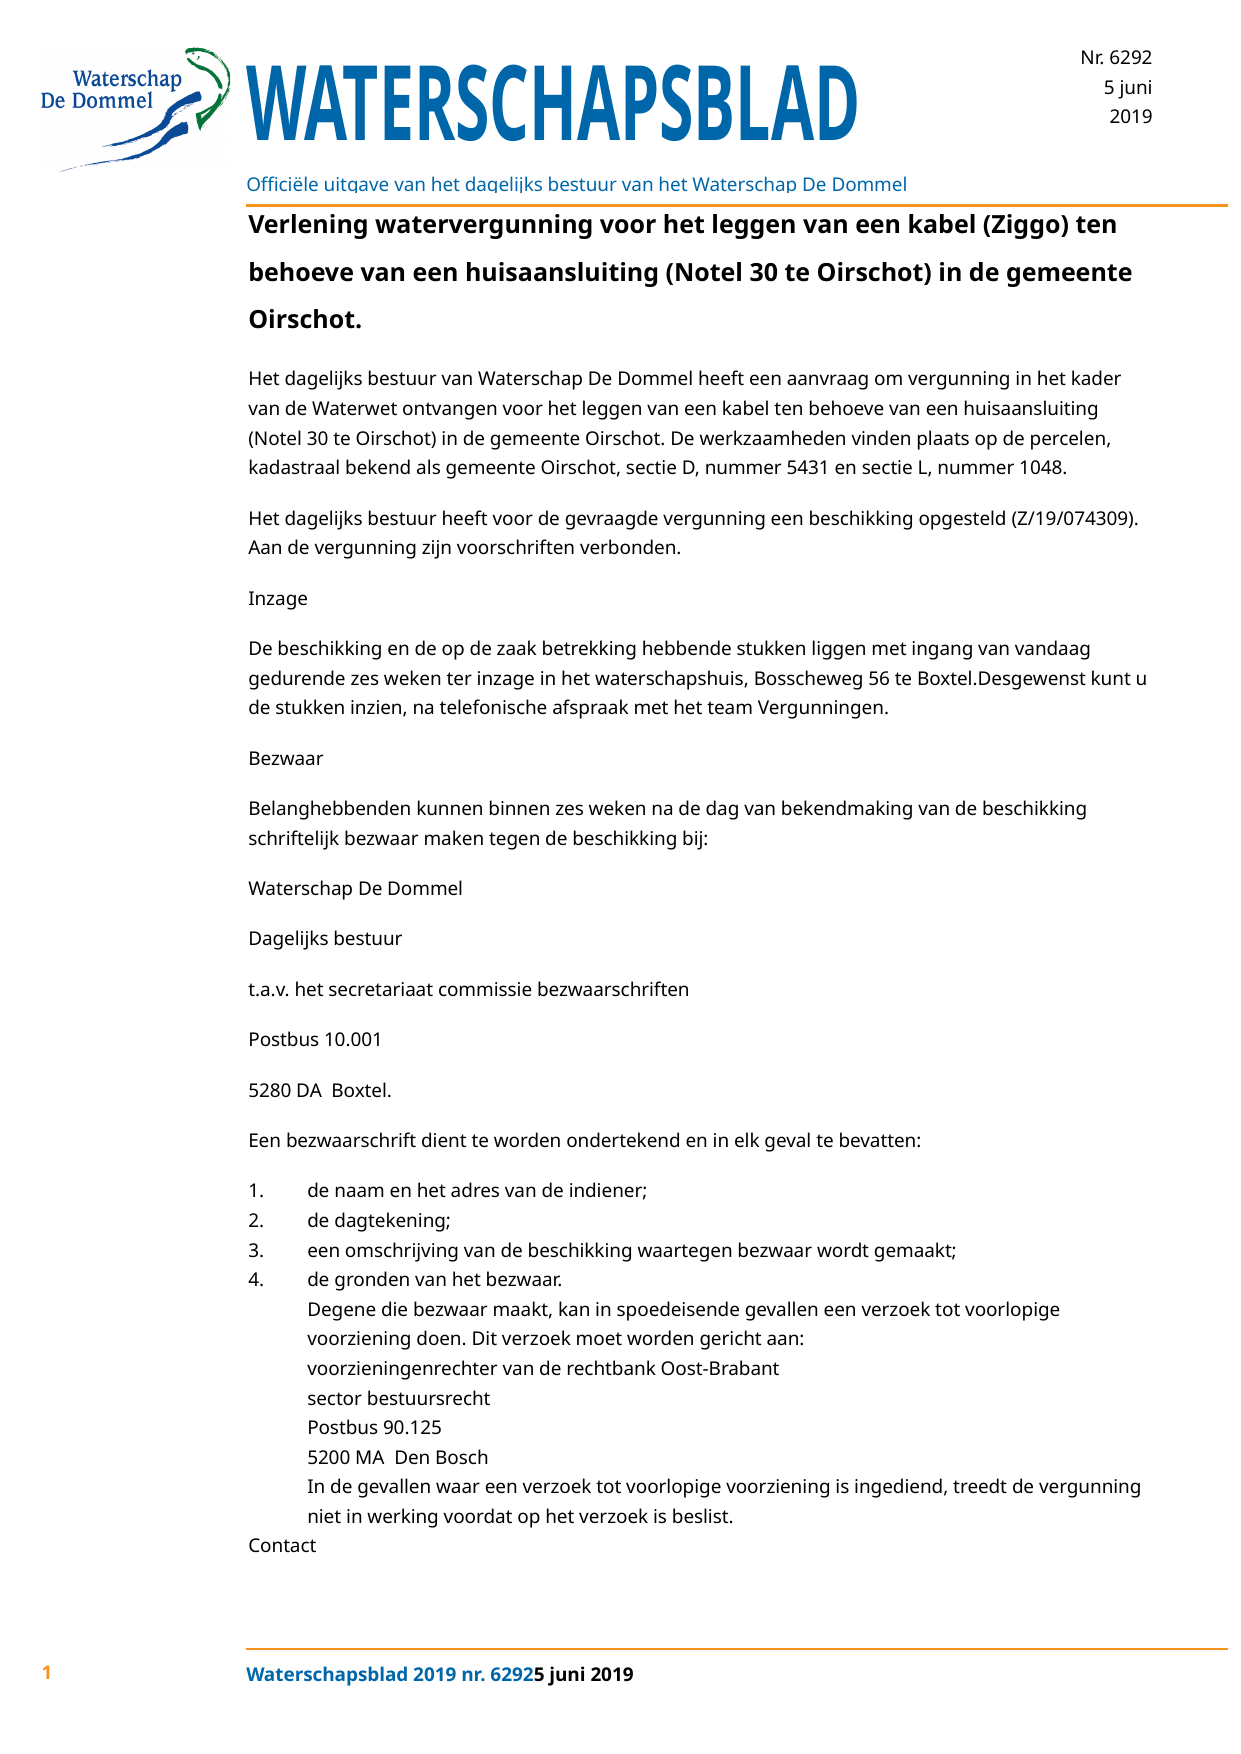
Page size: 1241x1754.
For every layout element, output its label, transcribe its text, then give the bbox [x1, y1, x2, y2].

text Het dagelijks bestuur van Waterschap De Dommel heeft een aanvraag om vergunning in het kader van de Waterwet ontvangen voor het leggen van een kabel ten behoeve van een huisaansluiting (Notel 30 te Oirschot) in de gemeente Oirschot. De werkzaamheden vinden plaats op de percelen, kadastraal bekend als gemeente Oirschot, sectie D, nummer 5431 en sectie L, nummer 1048. [248, 366, 1152, 480]
text Contact [248, 1533, 1152, 1558]
text De beschikking en de op de zaak betrekking hebbende stukken liggen met ingang van vandaag gedurende zes weken ter inzage in het waterschapshuis, Bosscheweg 56 te Boxtel.Desgewenst kunt u de stukken inzien, na telefonische afspraak met het team Vergunningen. [248, 635, 1152, 720]
text Verlening watervergunning voor het leggen van een kabel (Ziggo) ten behoeve van een huisaansluiting (Notel 30 te Oirschot) in de gemeente Oirschot. [248, 207, 1152, 336]
text t.a.v. het secretariaat commissie bezwaarschriften [248, 976, 1152, 1002]
text Het dagelijks bestuur heeft voor de gevraagde vergunning een beschikking opgesteld (Z/19/074309). Aan de vergunning zijn voorschriften verbonden. [248, 505, 1152, 560]
text Inzage [248, 585, 1152, 610]
text Postbus 10.001 [248, 1026, 1152, 1052]
list sector bestuursrecht [248, 1385, 1152, 1410]
list 5200 MA Den Bosch [248, 1444, 1152, 1469]
list de dagtekening; [248, 1207, 1152, 1233]
text 5280 DA Boxtel. [248, 1077, 1152, 1102]
list voorzieningenrechter van de rechtbank Oost-Brabant [248, 1355, 1152, 1381]
text Dagelijks bestuur [248, 926, 1152, 951]
list Postbus 90.125 [248, 1414, 1152, 1440]
list de naam en het adres van de indiener; [248, 1178, 1152, 1203]
text Een bezwaarschrift dient te worden ondertekend en in elk geval te bevatten: [248, 1127, 1152, 1153]
list de gronden van het bezwaar. [248, 1266, 1152, 1292]
text Belanghebbenden kunnen binnen zes weken na de dag van bekendmaking van de beschikking schriftelijk bezwaar maken tegen de beschikking bij: [248, 795, 1152, 850]
picture [41, 47, 231, 172]
list Degene die bezwaar maakt, kan in spoedeisende gevallen een verzoek tot voorlopige voorziening doen. Dit verzoek moet worden gericht aan: [248, 1296, 1152, 1351]
list een omschrijving van de beschikking waartegen bezwaar wordt gemaakt; [248, 1237, 1152, 1262]
list In de gevallen waar een verzoek tot voorlopige voorziening is ingediend, treedt de vergunning niet in werking voordat op het verzoek is beslist. [248, 1473, 1152, 1529]
text Waterschap De Dommel [248, 875, 1152, 901]
text Bezwaar [248, 745, 1152, 770]
